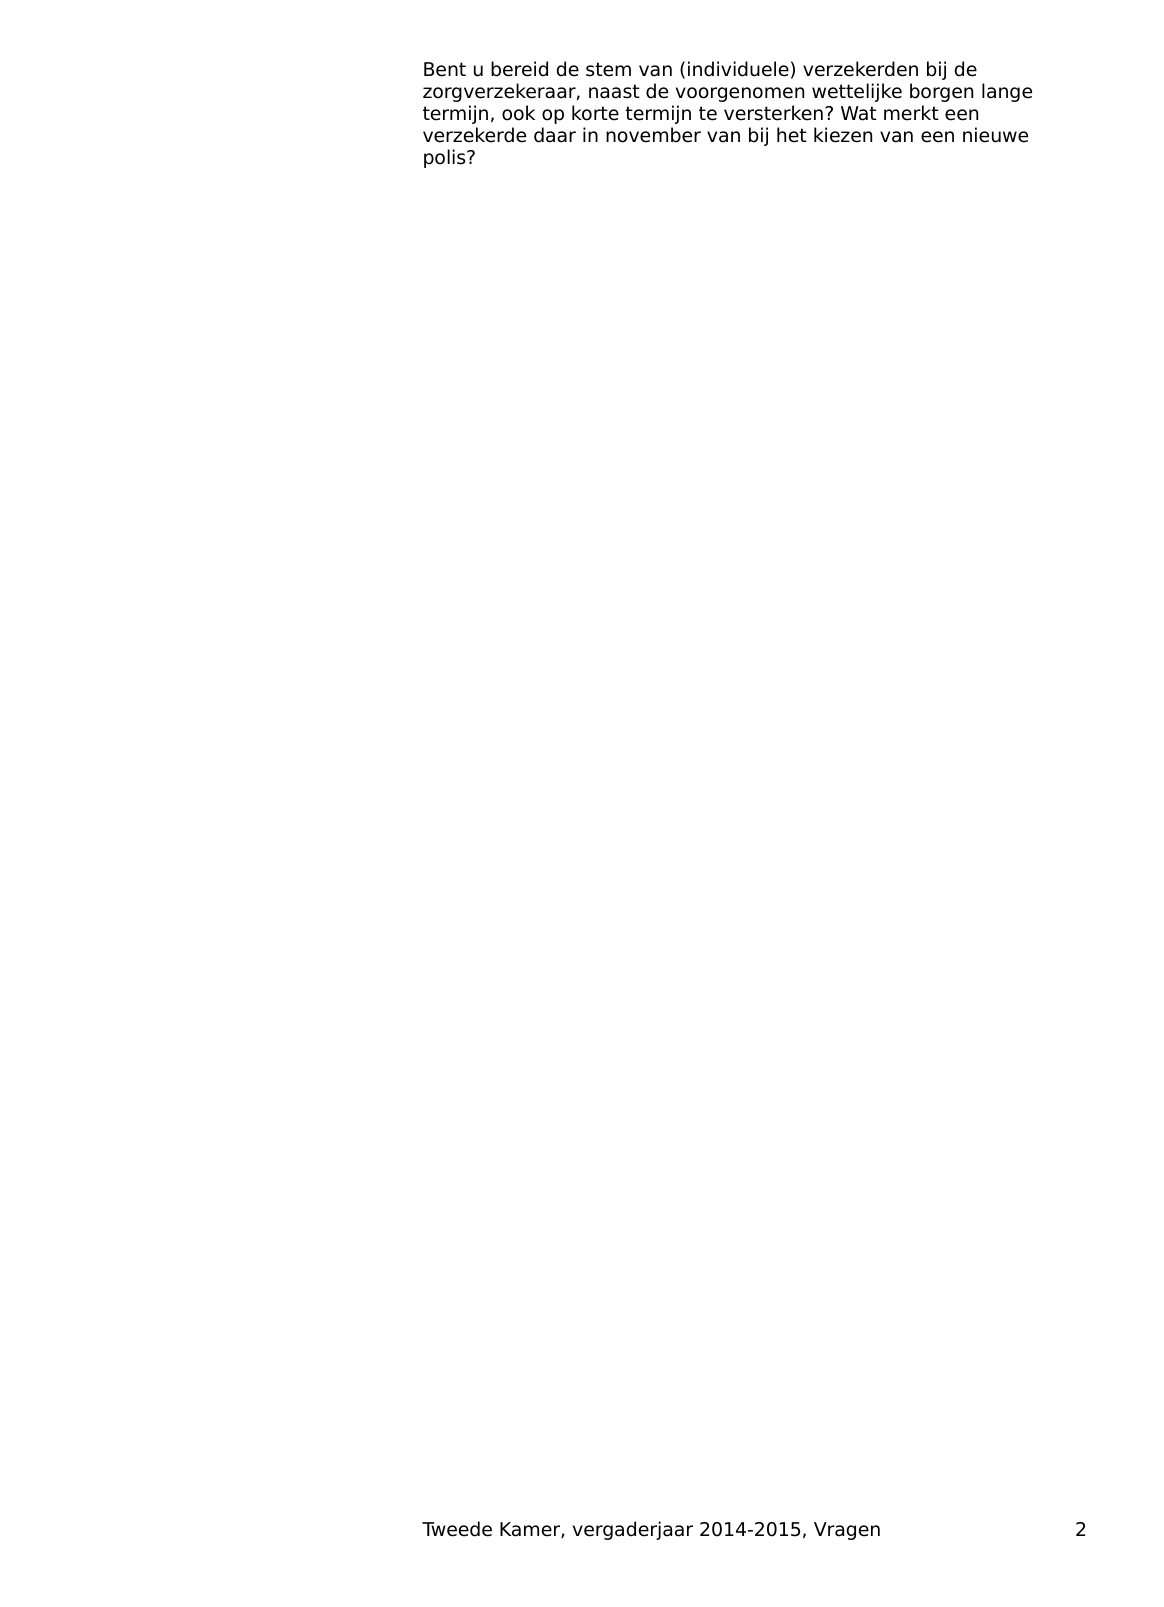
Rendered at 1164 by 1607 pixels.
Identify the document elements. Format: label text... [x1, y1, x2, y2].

text Bent u bereid de stem van (individuele) verzekerden bij de zorgverzekeraar, naast de voorgenomen wettelijke borgen lange termijn, ook op korte termijn te versterken? Wat merkt een verzekerde daar in november van bij het kiezen van een nieuwe polis? [422, 59, 1087, 169]
